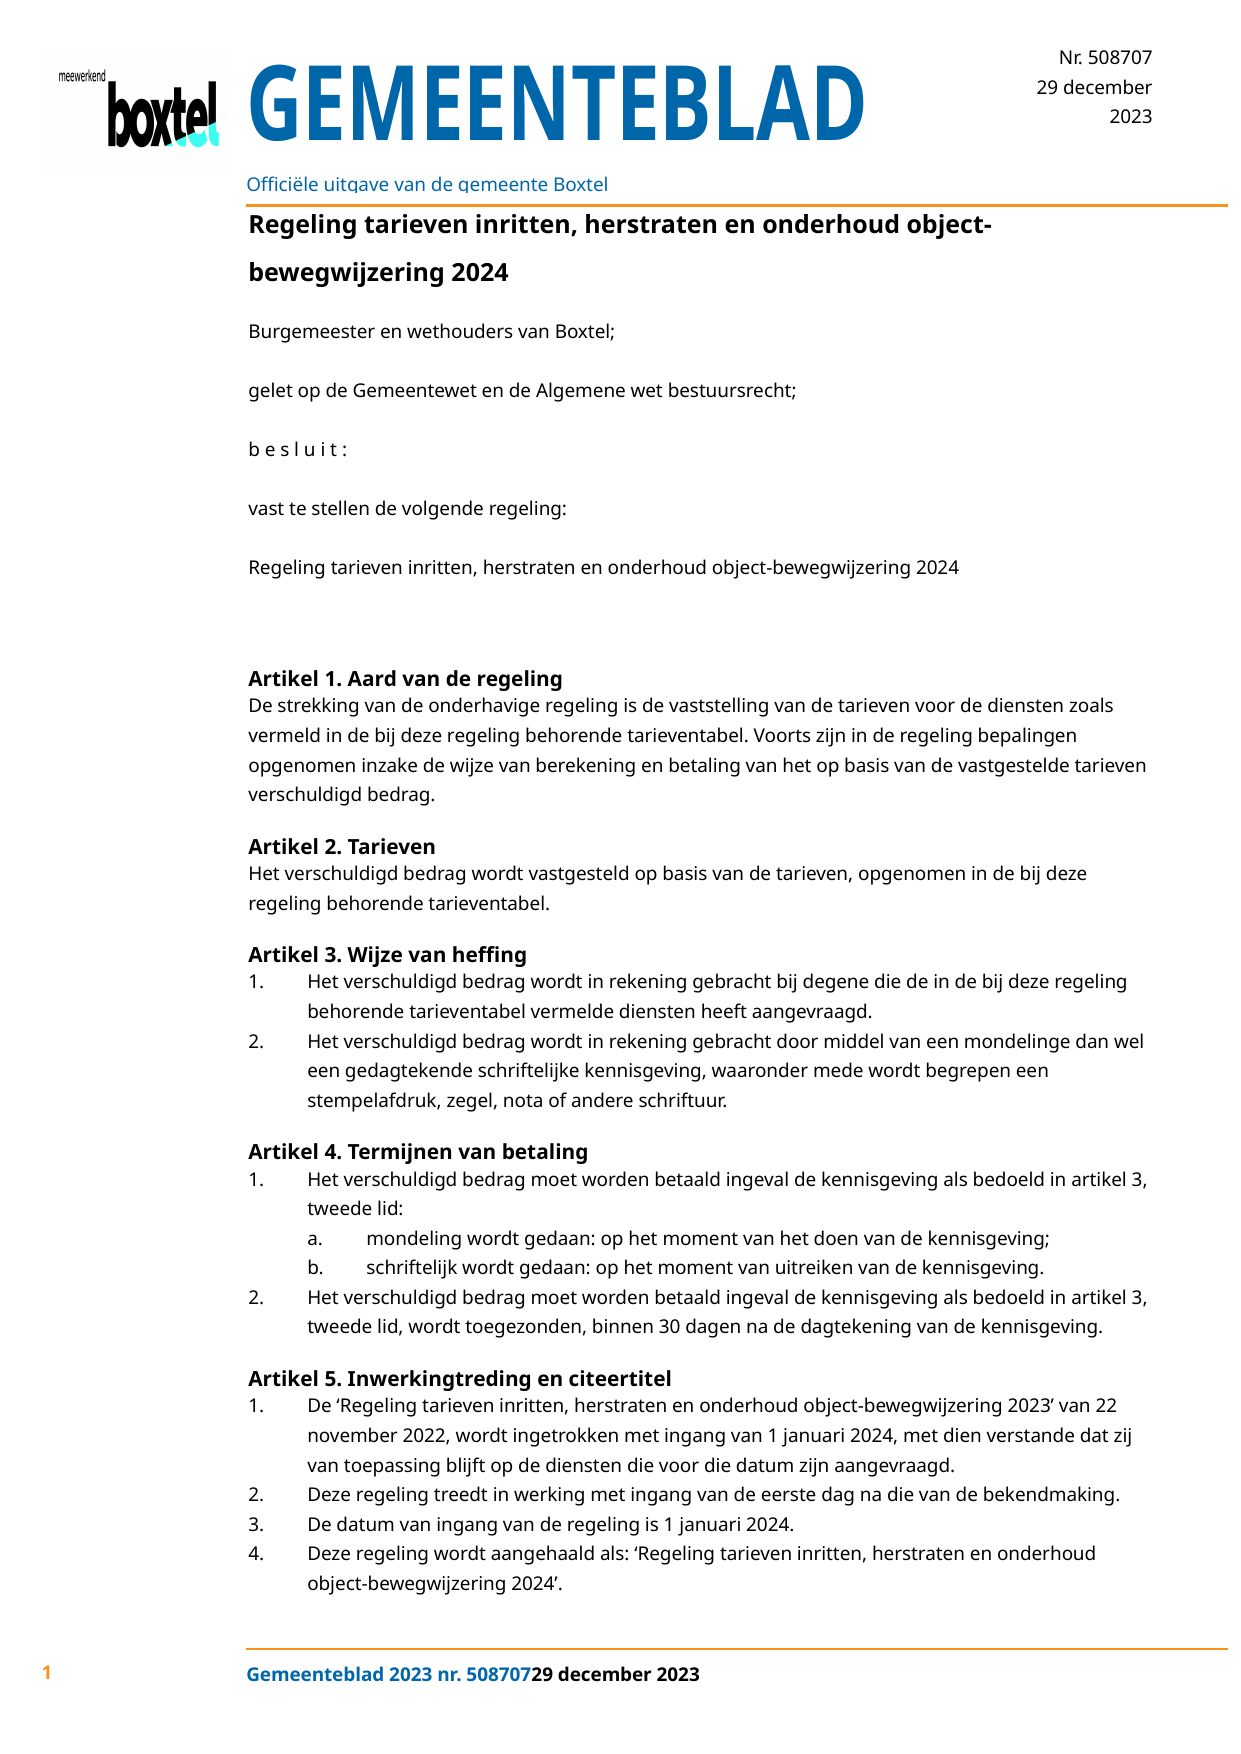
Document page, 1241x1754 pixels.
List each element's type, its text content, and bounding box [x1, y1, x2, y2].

list Het verschuldigd bedrag moet worden betaald ingeval de kennisgeving als bedoeld in artikel 3, tweede lid, wordt toegezonden, binnen 30 dagen na de dagtekening van de kennisgeving. [248, 1284, 1152, 1339]
text Het verschuldigd bedrag wordt vastgesteld op basis van de tarieven, opgenomen in de bij deze regeling behorende tarieventabel. [248, 860, 1152, 916]
list Het verschuldigd bedrag moet worden betaald ingeval de kennisgeving als bedoeld in artikel 3, tweede lid: [248, 1166, 1152, 1221]
list Deze regeling treedt in werking met ingang van de eerste dag na die van de bekendmaking. [248, 1481, 1152, 1507]
text Artikel 1. Aard van de regeling [248, 664, 1152, 693]
list De ‘Regeling tarieven inritten, herstraten en onderhoud object-bewegwijzering 2023’ van 22 november 2022, wordt ingetrokken met ingang van 1 januari 2024, met dien verstande dat zij van toepassing blijft op de diensten die voor die datum zijn aangevraagd. [248, 1393, 1152, 1477]
text vast te stellen de volgende regeling: [248, 495, 1152, 521]
text gelet op de Gemeentewet en de Algemene wet bestuursrecht; [248, 377, 1152, 403]
list De datum van ingang van de regeling is 1 januari 2024. [248, 1511, 1152, 1537]
text Artikel 4. Termijnen van betaling [248, 1137, 1152, 1166]
text Regeling tarieven inritten, herstraten en onderhoud object-bewegwijzering 2024 [248, 207, 1152, 288]
list mondeling wordt gedaan: op het moment van het doen van de kennisgeving; [307, 1225, 1152, 1251]
list Het verschuldigd bedrag wordt in rekening gebracht door middel van een mondelinge dan wel een gedagtekende schriftelijke kennisgeving, waaronder mede wordt begrepen een stempelafdruk, zegel, nota of andere schriftuur. [248, 1028, 1152, 1113]
text Burgemeester en wethouders van Boxtel; [248, 318, 1152, 344]
list schriftelijk wordt gedaan: op het moment van uitreiken van de kennisgeving. [307, 1254, 1152, 1280]
text Artikel 2. Tarieven [248, 832, 1152, 860]
text Artikel 5. Inwerkingtreding en citeertitel [248, 1364, 1152, 1393]
list Het verschuldigd bedrag wordt in rekening gebracht bij degene die de in de bij deze regeling behorende tarieventabel vermelde diensten heeft aangevraagd. [248, 969, 1152, 1024]
list Deze regeling wordt aangehaald als: ‘Regeling tarieven inritten, herstraten en onderhoud object-bewegwijzering 2024’. [248, 1541, 1152, 1596]
text Regeling tarieven inritten, herstraten en onderhoud object-bewegwijzering 2024 [248, 554, 1152, 580]
picture [41, 47, 231, 172]
text Artikel 3. Wijze van heffing [248, 940, 1152, 969]
text De strekking van de onderhavige regeling is de vaststelling van de tarieven voor de diensten zoals vermeld in de bij deze regeling behorende tarieventabel. Voorts zijn in de regeling bepalingen opgenomen inzake de wijze van berekening en betaling van het op basis van de vastgestelde tarieven verschuldigd bedrag. [248, 693, 1152, 807]
text b e s l u i t : [248, 436, 1152, 462]
